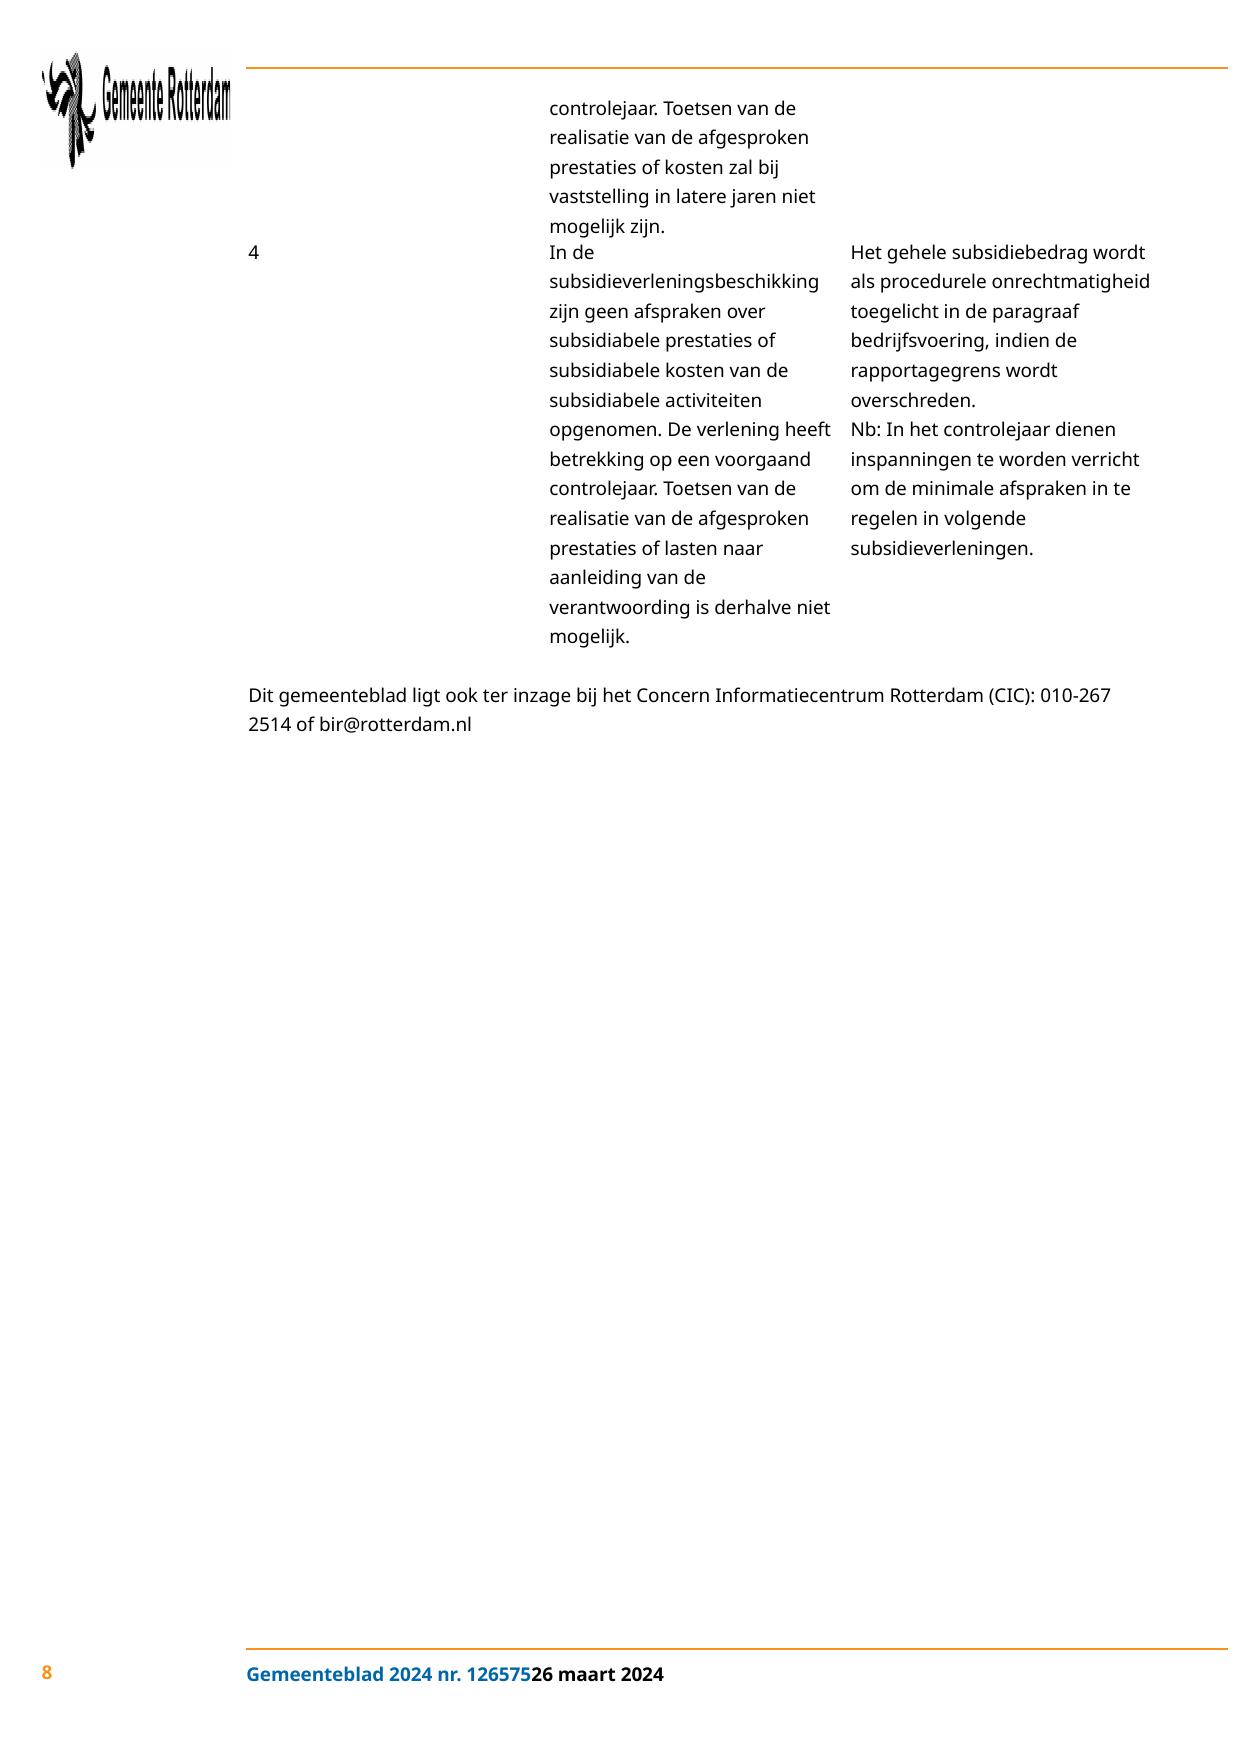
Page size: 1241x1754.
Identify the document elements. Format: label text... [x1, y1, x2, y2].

table_cell [248, 95, 549, 239]
table_cell controlejaar. Toetsen van de realisatie van de afgesproken prestaties of kosten zal bij vaststelling in latere jaren niet mogelijk zijn. [549, 95, 850, 239]
table_cell 4 [248, 239, 549, 649]
table_cell [850, 95, 1152, 239]
text Dit gemeenteblad ligt ook ter inzage bij het Concern Informatiecentrum Rotterdam (CIC): 010-267 2514 of bir@rotterdam.nl [248, 682, 1152, 737]
table_cell Het gehele subsidiebedrag wordt als procedurele onrechtmatigheid toegelicht in de paragraaf bedrijfsvoering, indien de rapportagegrens wordt overschreden. Nb: In het controlejaar dienen inspanningen te worden verricht om de minimale afspraken in te regelen in volgende subsidieverleningen. [850, 239, 1152, 649]
picture [41, 47, 231, 172]
table_cell In de subsidieverleningsbeschikking zijn geen afspraken over subsidiabele prestaties of subsidiabele kosten van de subsidiabele activiteiten opgenomen. De verlening heeft betrekking op een voorgaand controlejaar. Toetsen van de realisatie van de afgesproken prestaties of lasten naar aanleiding van de verantwoording is derhalve niet mogelijk. [549, 239, 850, 649]
